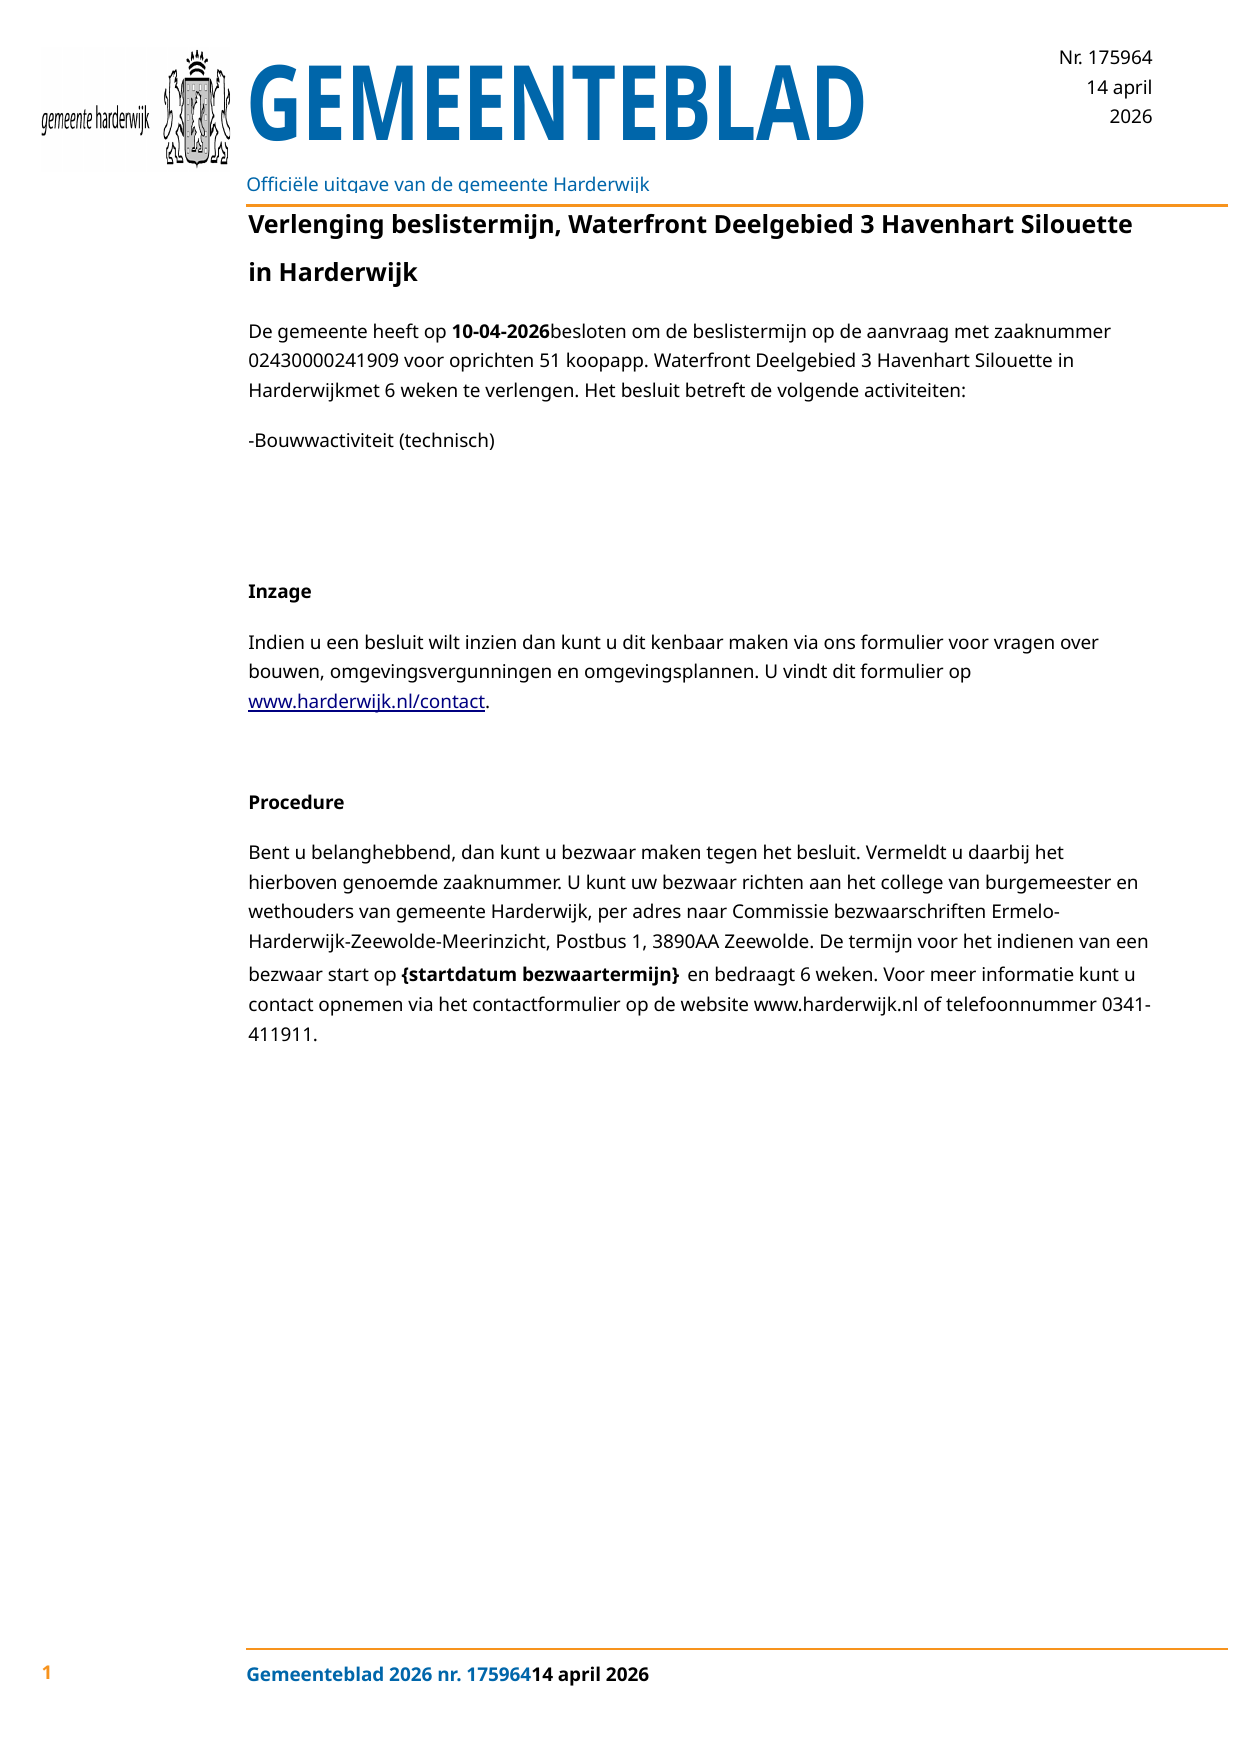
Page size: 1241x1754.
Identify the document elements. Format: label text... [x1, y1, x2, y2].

text Verlenging beslistermijn, Waterfront Deelgebied 3 Havenhart Silouette in Harderwijk [248, 207, 1152, 288]
text Inzage [248, 579, 1152, 604]
text Bent u belanghebbend, dan kunt u bezwaar maken tegen het besluit. Vermeldt u daarbij het hierboven genoemde zaaknummer. U kunt uw bezwaar richten aan het college van burgemeester en wethouders van gemeente Harderwijk, per adres naar Commissie bezwaarschriften Ermelo-Harderwijk-Zeewolde-Meerinzicht, Postbus 1, 3890AA Zeewolde. De termijn voor het indienen van een bezwaar start op {startdatum bezwaartermijn}﻿ en bedraagt 6 weken. Voor meer informatie kunt u contact opnemen via het contactformulier op de website www.harderwijk.nl of telefoonnummer 0341-411911. [248, 839, 1152, 1047]
text -Bouwwactiviteit (technisch) [248, 427, 1152, 453]
text Indien u een besluit wilt inzien dan kunt u dit kenbaar maken via ons formulier voor vragen over bouwen, omgevingsvergunningen en omgevingsplannen. U vindt dit formulier op www.harderwijk.nl/contact. [248, 629, 1152, 714]
text De gemeente heeft op 10-04-2026besloten om de beslistermijn op de aanvraag met zaaknummer 02430000241909 voor oprichten 51 koopapp. Waterfront Deelgebied 3 Havenhart Silouette in Harderwijkmet 6 weken te verlengen. Het besluit betreft de volgende activiteiten: [248, 318, 1152, 403]
text Procedure [248, 789, 1152, 815]
picture [41, 47, 231, 172]
